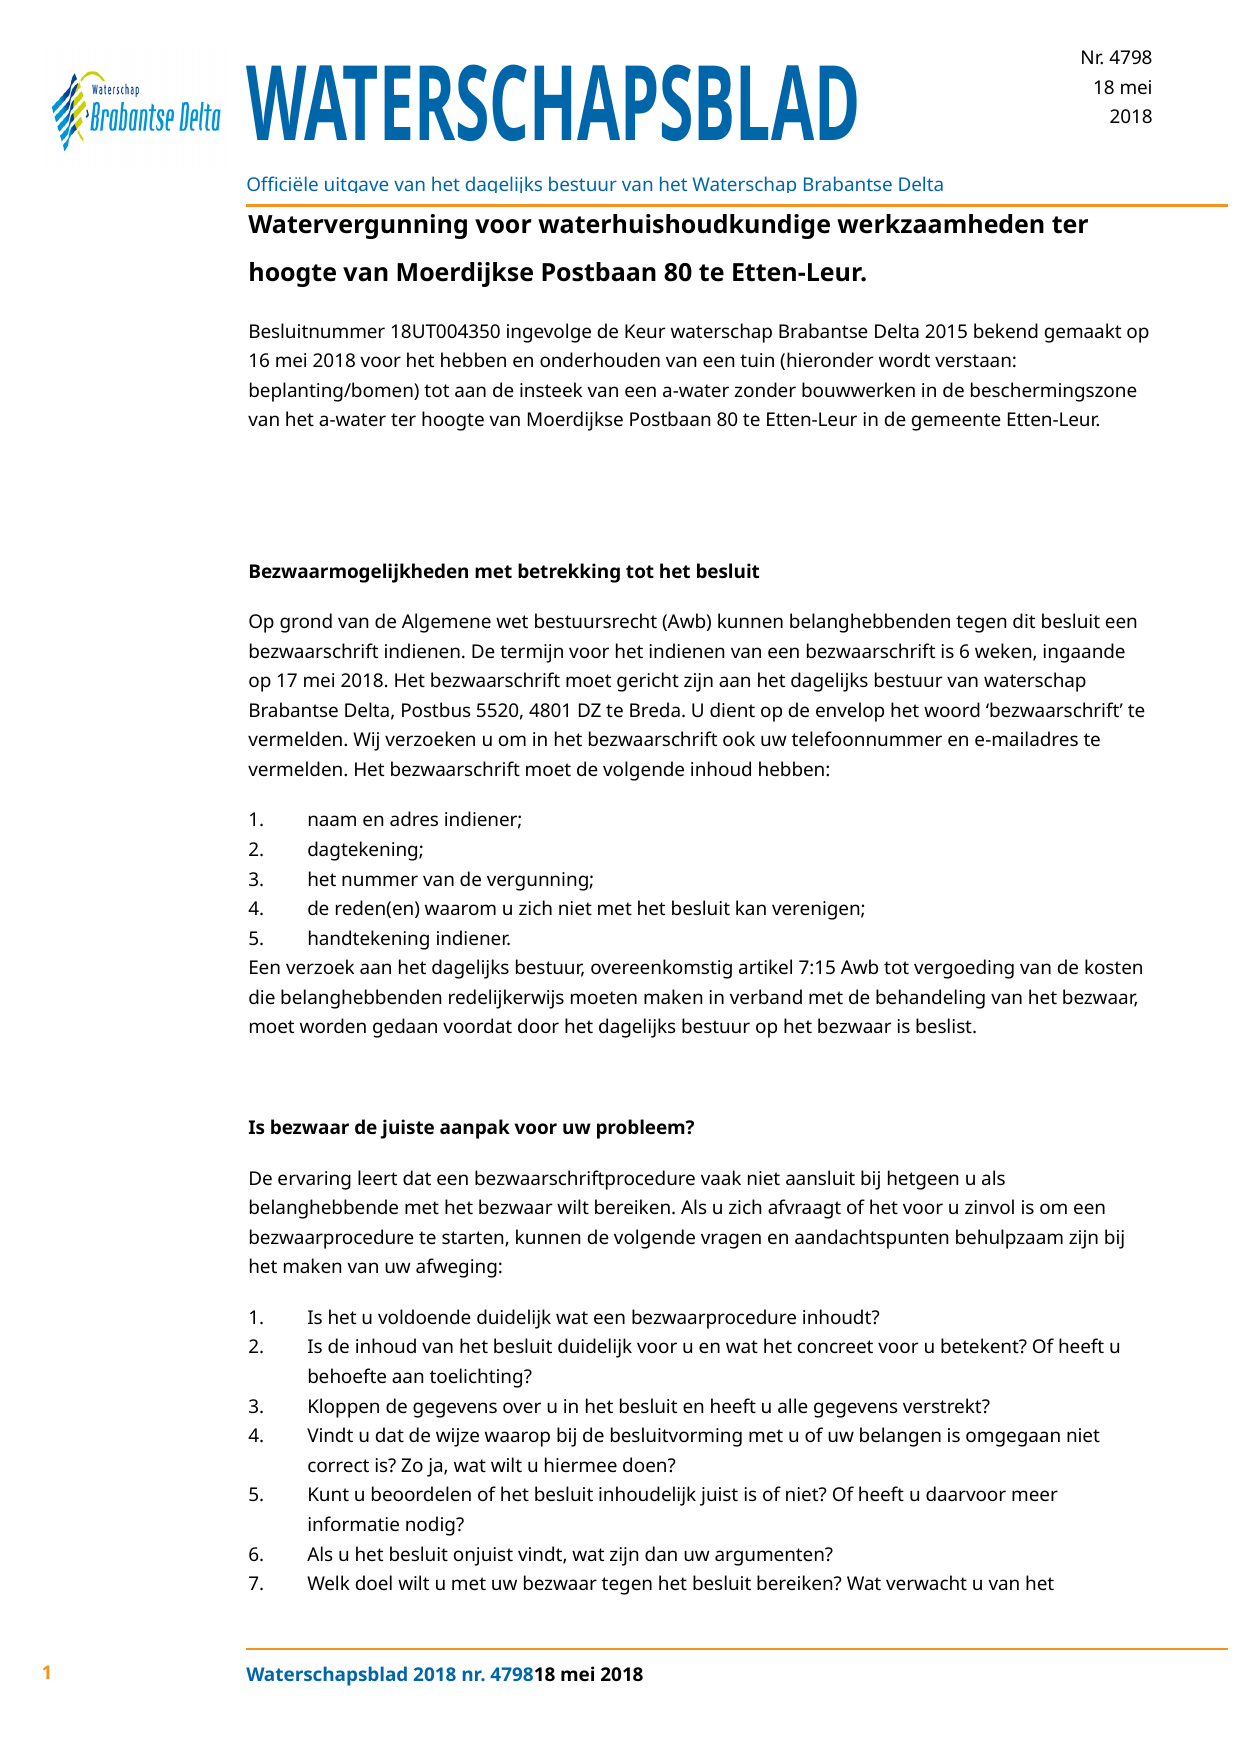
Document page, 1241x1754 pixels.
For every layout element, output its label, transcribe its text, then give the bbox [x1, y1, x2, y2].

list Vindt u dat de wijze waarop bij de besluitvorming met u of uw belangen is omgegaan niet correct is? Zo ja, wat wilt u hiermee doen? [248, 1422, 1152, 1478]
list Als u het besluit onjuist vindt, wat zijn dan uw argumenten? [248, 1541, 1152, 1567]
text Besluitnummer 18UT004350 ingevolge de Keur waterschap Brabantse Delta 2015 bekend gemaakt op 16 mei 2018 voor het hebben en onderhouden van een tuin (hieronder wordt verstaan: beplanting/bomen) tot aan de insteek van een a-water zonder bouwwerken in de beschermingszone van het a-water ter hoogte van Moerdijkse Postbaan 80 te Etten-Leur in de gemeente Etten-Leur. [248, 318, 1152, 432]
list handtekening indiener. [248, 925, 1152, 951]
text Op grond van de Algemene wet bestuursrecht (Awb) kunnen belanghebbenden tegen dit besluit een bezwaarschrift indienen. De termijn voor het indienen van een bezwaarschrift is 6 weken, ingaande op 17 mei 2018. Het bezwaarschrift moet gericht zijn aan het dagelijks bestuur van waterschap Brabantse Delta, Postbus 5520, 4801 DZ te Breda. U dient op de envelop het woord ‘bezwaarschrift’ te vermelden. Wij verzoeken u om in het bezwaarschrift ook uw telefoonnummer en e‑mailadres te vermelden. Het bezwaarschrift moet de volgende inhoud hebben: [248, 608, 1152, 782]
list het nummer van de vergunning; [248, 866, 1152, 892]
text De ervaring leert dat een bezwaarschriftprocedure vaak niet aansluit bij hetgeen u als belanghebbende met het bezwaar wilt bereiken. Als u zich afvraagt of het voor u zinvol is om een bezwaarprocedure te starten, kunnen de volgende vragen en aandachtspunten behulpzaam zijn bij het maken van uw afweging: [248, 1165, 1152, 1279]
list de reden(en) waarom u zich niet met het besluit kan verenigen; [248, 895, 1152, 921]
list naam en adres indiener; [248, 807, 1152, 832]
text Een verzoek aan het dagelijks bestuur, overeenkomstig artikel 7:15 Awb tot vergoeding van de kosten die belanghebbenden redelijkerwijs moeten maken in verband met de behandeling van het bezwaar, moet worden gedaan voordat door het dagelijks bestuur op het bezwaar is beslist. [248, 954, 1152, 1039]
picture [41, 47, 231, 172]
list dagtekening; [248, 836, 1152, 862]
list Is de inhoud van het besluit duidelijk voor u en wat het concreet voor u betekent? Of heeft u behoefte aan toelichting? [248, 1334, 1152, 1389]
list Kunt u beoordelen of het besluit inhoudelijk juist is of niet? Of heeft u daarvoor meer informatie nodig? [248, 1482, 1152, 1537]
list Welk doel wilt u met uw bezwaar tegen het besluit bereiken? Wat verwacht u van het [248, 1570, 1152, 1596]
text Is bezwaar de juiste aanpak voor uw probleem? [248, 1114, 1152, 1140]
list Kloppen de gegevens over u in het besluit en heeft u alle gegevens verstrekt? [248, 1393, 1152, 1419]
list Is het u voldoende duidelijk wat een bezwaarprocedure inhoudt? [248, 1304, 1152, 1330]
text Bezwaarmogelijkheden met betrekking tot het besluit [248, 558, 1152, 584]
text Watervergunning voor waterhuishoudkundige werkzaamheden ter hoogte van Moerdijkse Postbaan 80 te Etten-Leur. [248, 207, 1152, 288]
